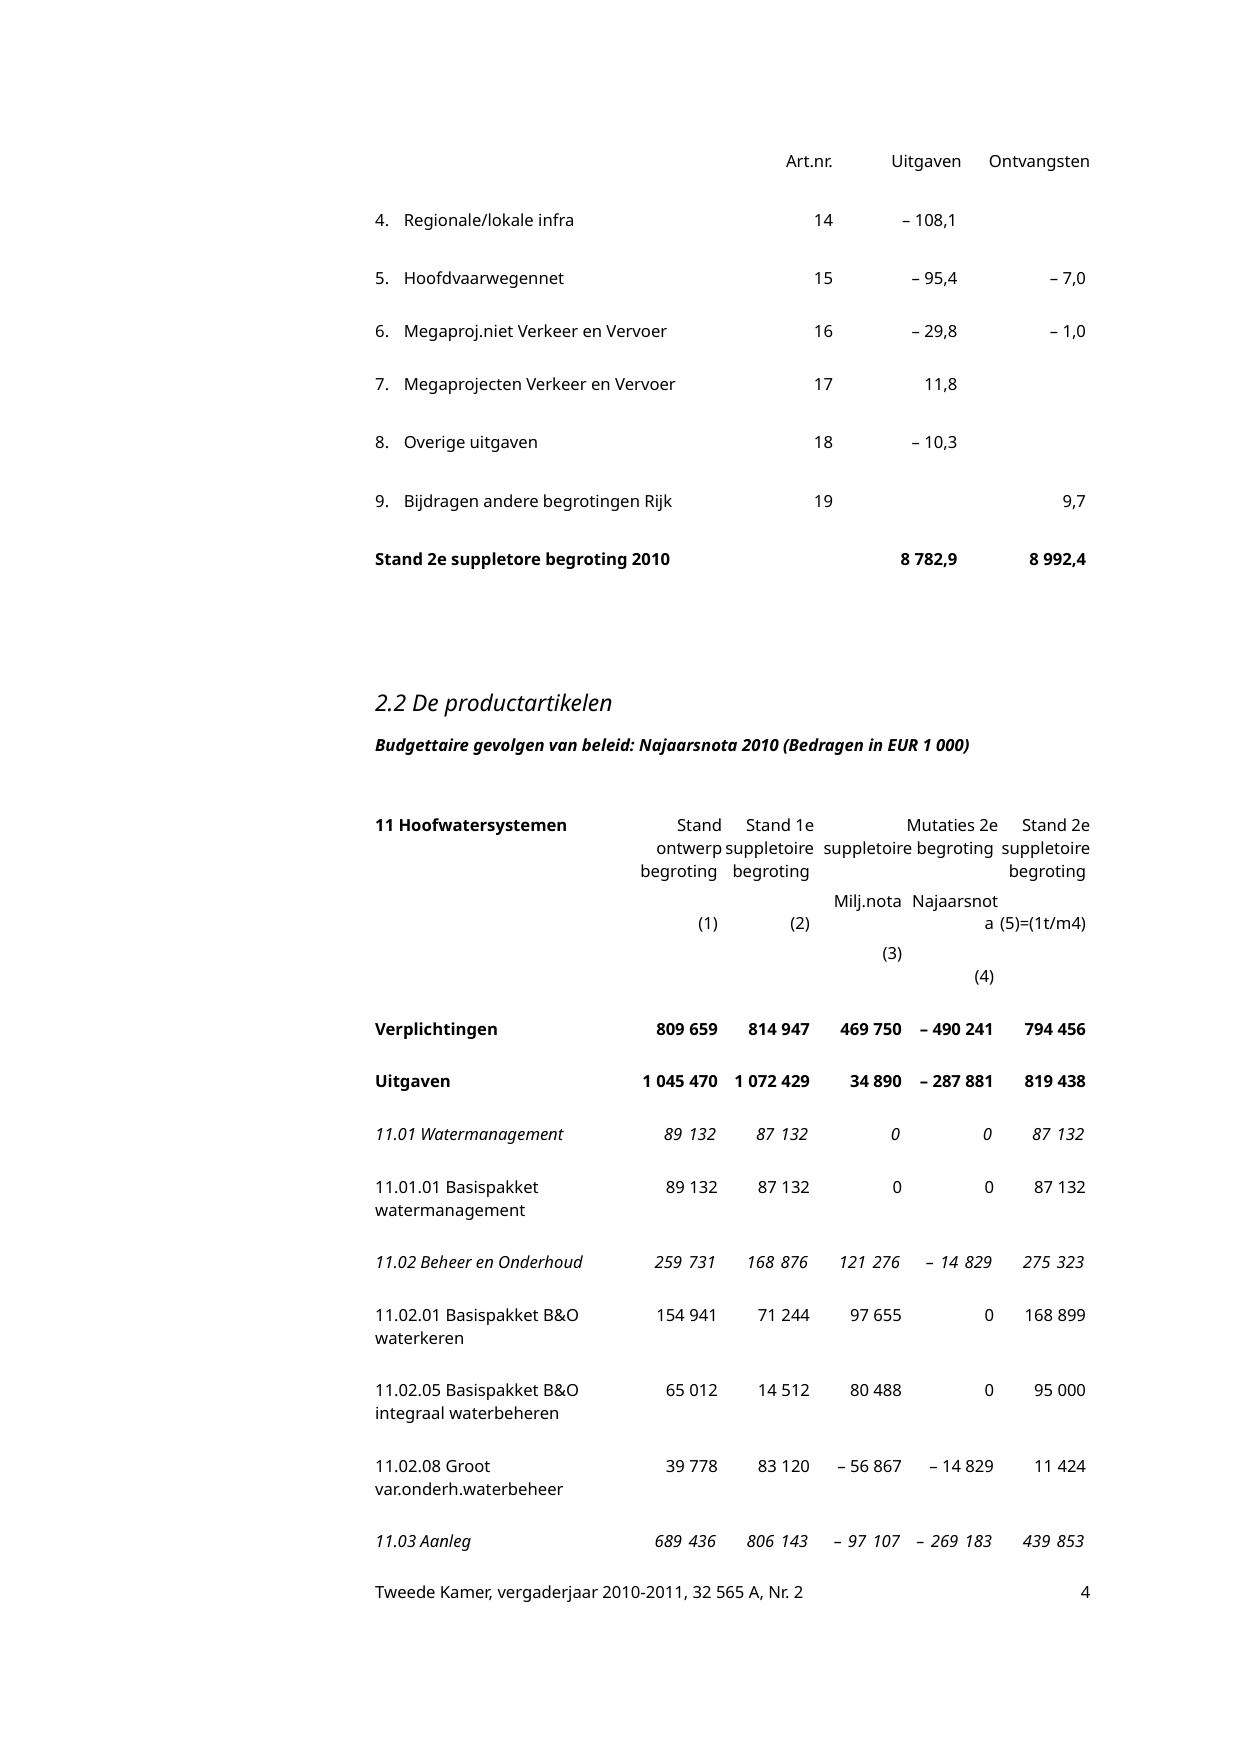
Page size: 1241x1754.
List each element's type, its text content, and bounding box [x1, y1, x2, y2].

table_cell Stand 2e suppletore begroting 2010 [375, 548, 704, 606]
table_cell 11.02.05 Basispakket B&O integraal waterbeheren [375, 1379, 630, 1454]
table_cell 87 132 [998, 1176, 1090, 1251]
table_cell 89 132 [630, 1123, 722, 1176]
table_cell 6. [375, 320, 403, 372]
table_cell 819 438 [998, 1070, 1090, 1123]
table_cell 0 [814, 1123, 906, 1176]
table_cell 1 045 470 [630, 1070, 722, 1123]
table_cell 97 655 [814, 1304, 906, 1379]
table_cell 168 899 [998, 1304, 1090, 1379]
table_cell 11.03 Aanleg [375, 1530, 630, 1553]
table_cell – 10,3 [833, 431, 961, 489]
table_cell – 97 107 [814, 1530, 906, 1553]
table_cell 809 659 [630, 1018, 722, 1070]
table_cell 8. [375, 431, 403, 489]
table_header Mutaties 2e suppletoire begroting [814, 814, 998, 889]
table_cell 259 731 [630, 1251, 722, 1304]
table_cell – 14 829 [906, 1455, 998, 1530]
table_cell – 7,0 [961, 267, 1090, 319]
table_cell 18 [704, 431, 833, 489]
table_cell 814 947 [722, 1018, 814, 1070]
table_cell 0 [814, 1176, 906, 1251]
table_cell 71 244 [722, 1304, 814, 1379]
table_cell 4. [375, 209, 403, 267]
table_cell [961, 372, 1090, 431]
table_cell 469 750 [814, 1018, 906, 1070]
table_cell Overige uitgaven [404, 431, 704, 489]
subtitle 2.2 De productartikelen [375, 687, 1090, 718]
table_cell 89 132 [630, 1176, 722, 1251]
table_cell 168 876 [722, 1251, 814, 1304]
table_cell Milj.nota (3) [814, 889, 906, 1017]
table_header Art.nr. [704, 150, 833, 208]
table_cell 14 [704, 209, 833, 267]
table_cell 8 992,4 [961, 548, 1090, 606]
table_cell 794 456 [998, 1018, 1090, 1070]
table_cell [704, 548, 833, 606]
table_cell [961, 209, 1090, 267]
table_header Stand 1e suppletoire begroting (2) [722, 814, 814, 1017]
table_cell 154 941 [630, 1304, 722, 1379]
table_cell [833, 489, 961, 548]
table_cell – 490 241 [906, 1018, 998, 1070]
table_cell 0 [906, 1123, 998, 1176]
table_cell – 29,8 [833, 320, 961, 372]
table_cell Verplichtingen [375, 1018, 630, 1070]
table_cell 11.01 Watermanagement [375, 1123, 630, 1176]
table_header Stand ontwerp begroting (1) [630, 814, 722, 1017]
table_header Uitgaven [833, 150, 961, 208]
table_cell [961, 431, 1090, 489]
table_cell Megaprojecten Verkeer en Vervoer [404, 372, 704, 431]
table_cell Uitgaven [375, 1070, 630, 1123]
table_cell Regionale/lokale infra [404, 209, 704, 267]
table_cell 9,7 [961, 489, 1090, 548]
table_cell Hoofdvaarwegennet [404, 267, 704, 319]
table_cell 11.01.01 Basispakket watermanagement [375, 1176, 630, 1251]
table_cell Bijdragen andere begrotingen Rijk [404, 489, 704, 548]
table_cell – 1,0 [961, 320, 1090, 372]
text Budgettaire gevolgen van beleid: Najaarsnota 2010 (Bedragen in EUR 1 000) [375, 733, 1090, 756]
table_cell 689 436 [630, 1530, 722, 1553]
table_cell 0 [906, 1304, 998, 1379]
table_cell 11 424 [998, 1455, 1090, 1530]
table_cell 87 132 [998, 1123, 1090, 1176]
table_cell 34 890 [814, 1070, 906, 1123]
table_cell 95 000 [998, 1379, 1090, 1454]
table_header 11 Hoofwatersystemen [375, 814, 630, 1017]
table_header Stand 2e suppletoire begroting (5)=(1t/m4) [998, 814, 1090, 1017]
table_cell – 108,1 [833, 209, 961, 267]
table_cell 39 778 [630, 1455, 722, 1530]
table_cell 11.02.08 Groot var.onderh.waterbeheer [375, 1455, 630, 1530]
table_cell 0 [906, 1176, 998, 1251]
table_header [404, 150, 704, 208]
table_cell 83 120 [722, 1455, 814, 1530]
table_cell 9. [375, 489, 403, 548]
table_cell 15 [704, 267, 833, 319]
table_cell 806 143 [722, 1530, 814, 1553]
table_cell – 56 867 [814, 1455, 906, 1530]
table_cell 11.02 Beheer en Onderhoud [375, 1251, 630, 1304]
table_cell Najaarsnota (4) [906, 889, 998, 1017]
table_cell – 14 829 [906, 1251, 998, 1304]
table_cell 275 323 [998, 1251, 1090, 1304]
table_cell 17 [704, 372, 833, 431]
table_cell 8 782,9 [833, 548, 961, 606]
table_cell – 287 881 [906, 1070, 998, 1123]
table_header Ontvangsten [961, 150, 1090, 208]
table_cell – 269 183 [906, 1530, 998, 1553]
table_cell 87 132 [722, 1176, 814, 1251]
table_header [375, 150, 403, 208]
table_cell Megaproj.niet Verkeer en Vervoer [404, 320, 704, 372]
table_cell 1 072 429 [722, 1070, 814, 1123]
table_cell 11.02.01 Basispakket B&O waterkeren [375, 1304, 630, 1379]
table_cell 14 512 [722, 1379, 814, 1454]
table_cell 5. [375, 267, 403, 319]
table_cell 7. [375, 372, 403, 431]
table_cell 65 012 [630, 1379, 722, 1454]
table_cell 121 276 [814, 1251, 906, 1304]
table_cell 11,8 [833, 372, 961, 431]
table_cell 439 853 [998, 1530, 1090, 1553]
table_cell 80 488 [814, 1379, 906, 1454]
table_cell 0 [906, 1379, 998, 1454]
table_cell 87 132 [722, 1123, 814, 1176]
table_cell 19 [704, 489, 833, 548]
table_cell – 95,4 [833, 267, 961, 319]
table_cell 16 [704, 320, 833, 372]
